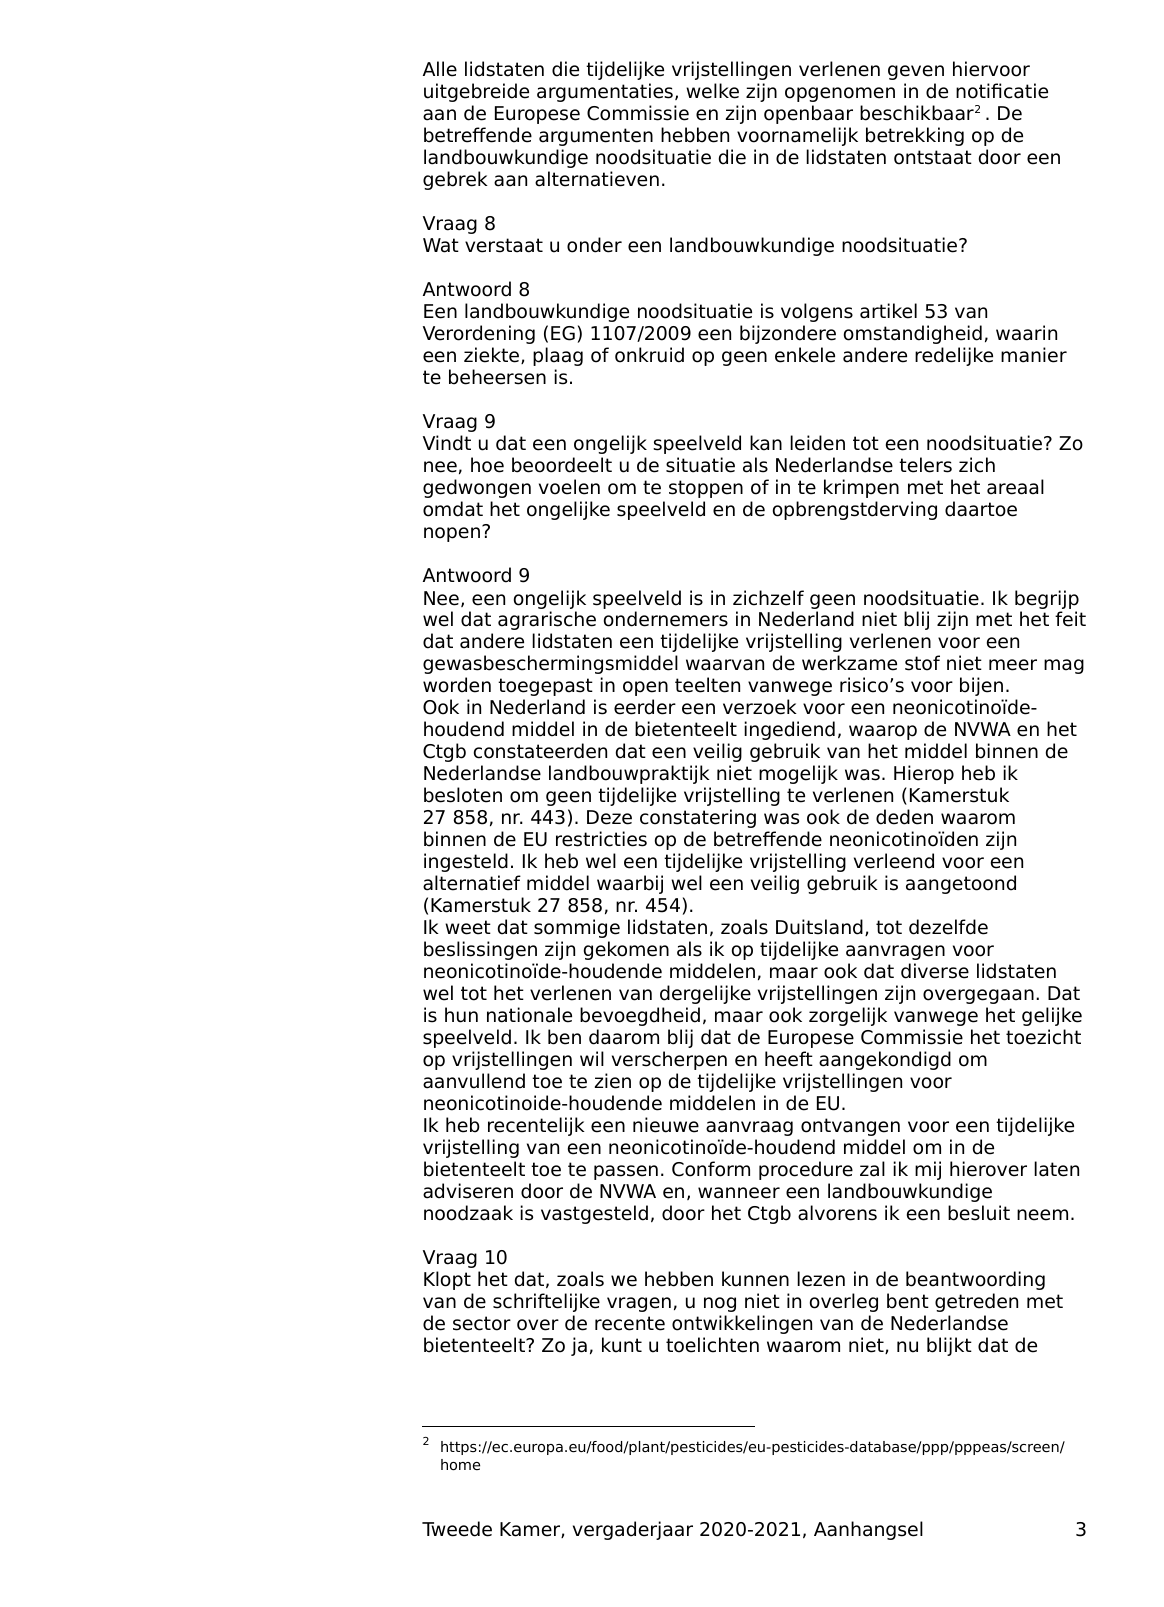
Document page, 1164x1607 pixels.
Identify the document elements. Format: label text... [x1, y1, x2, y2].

text https://ec.europa.eu/food/plant/pesticides/eu-pesticides-database/ppp/pppeas/screen/home [422, 1435, 1087, 1474]
text Antwoord 8 [422, 279, 1087, 301]
text Vindt u dat een ongelijk speelveld kan leiden tot een noodsituatie? Zo nee, hoe beoordeelt u de situatie als Nederlandse telers zich gedwongen voelen om te stoppen of in te krimpen met het areaal omdat het ongelijke speelveld en de opbrengstderving daartoe nopen? [422, 433, 1087, 543]
text Ik weet dat sommige lidstaten, zoals Duitsland, tot dezelfde beslissingen zijn gekomen als ik op tijdelijke aanvragen voor neonicotinoïde-houdende middelen, maar ook dat diverse lidstaten wel tot het verlenen van dergelijke vrijstellingen zijn overgegaan. Dat is hun nationale bevoegdheid, maar ook zorgelijk vanwege het gelijke speelveld. Ik ben daarom blij dat de Europese Commissie het toezicht op vrijstellingen wil verscherpen en heeft aangekondigd om aanvullend toe te zien op de tijdelijke vrijstellingen voor neonicotinoide-houdende middelen in de EU. [422, 917, 1087, 1115]
text Vraag 9 [422, 411, 1087, 433]
text Een landbouwkundige noodsituatie is volgens artikel 53 van Verordening (EG) 1107/2009 een bijzondere omstandigheid, waarin een ziekte, plaag of onkruid op geen enkele andere redelijke manier te beheersen is. [422, 301, 1087, 389]
text Wat verstaat u onder een landbouwkundige noodsituatie? [422, 235, 1087, 257]
text Alle lidstaten die tijdelijke vrijstellingen verlenen geven hiervoor uitgebreide argumentaties, welke zijn opgenomen in de notificatie aan de Europese Commissie en zijn openbaar beschikbaar. De betreffende argumenten hebben voornamelijk betrekking op de landbouwkundige noodsituatie die in de lidstaten ontstaat door een gebrek aan alternatieven. [422, 59, 1087, 191]
text Vraag 8 [422, 213, 1087, 235]
text Antwoord 9 [422, 565, 1087, 587]
text Vraag 10 [422, 1247, 1087, 1269]
text Ik heb recentelijk een nieuwe aanvraag ontvangen voor een tijdelijke vrijstelling van een neonicotinoïde-houdend middel om in de bietenteelt toe te passen. Conform procedure zal ik mij hierover laten adviseren door de NVWA en, wanneer een landbouwkundige noodzaak is vastgesteld, door het Ctgb alvorens ik een besluit neem. [422, 1115, 1087, 1225]
text Ook in Nederland is eerder een verzoek voor een neonicotinoïde-houdend middel in de bietenteelt ingediend, waarop de NVWA en het Ctgb constateerden dat een veilig gebruik van het middel binnen de Nederlandse landbouwpraktijk niet mogelijk was. Hierop heb ik besloten om geen tijdelijke vrijstelling te verlenen (Kamerstuk 27 858, nr. 443). Deze constatering was ook de deden waarom binnen de EU restricties op de betreffende neonicotinoïden zijn ingesteld. Ik heb wel een tijdelijke vrijstelling verleend voor een alternatief middel waarbij wel een veilig gebruik is aangetoond (Kamerstuk 27 858, nr. 454). [422, 697, 1087, 917]
text Klopt het dat, zoals we hebben kunnen lezen in de beantwoording van de schriftelijke vragen, u nog niet in overleg bent getreden met de sector over de recente ontwikkelingen van de Nederlandse bietenteelt? Zo ja, kunt u toelichten waarom niet, nu blijkt dat de [422, 1269, 1087, 1357]
text Nee, een ongelijk speelveld is in zichzelf geen noodsituatie. Ik begrijp wel dat agrarische ondernemers in Nederland niet blij zijn met het feit dat andere lidstaten een tijdelijke vrijstelling verlenen voor een gewasbeschermingsmiddel waarvan de werkzame stof niet meer mag worden toegepast in open teelten vanwege risico’s voor bijen. [422, 587, 1087, 697]
